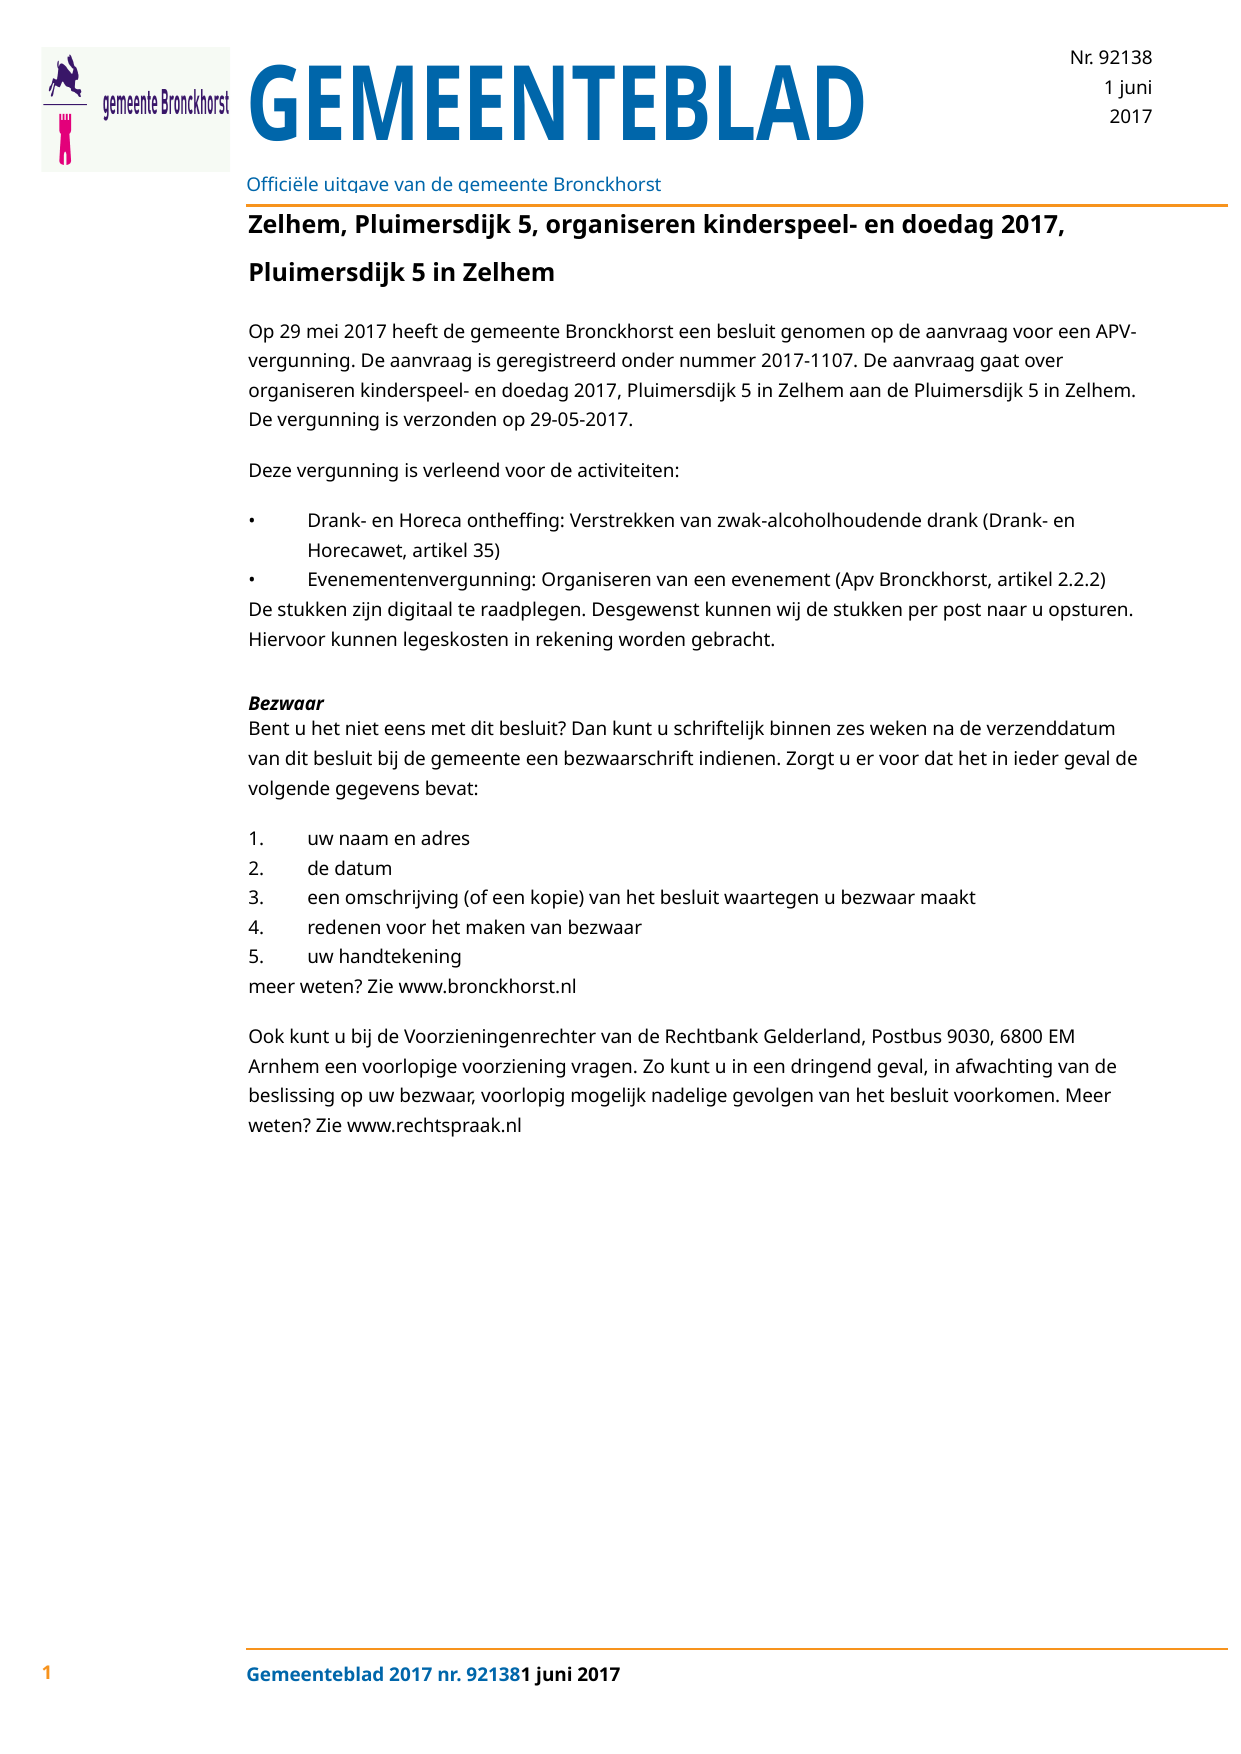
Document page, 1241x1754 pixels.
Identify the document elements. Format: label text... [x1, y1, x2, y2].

picture [41, 47, 231, 172]
text De stukken zijn digitaal te raadplegen. Desgewenst kunnen wij de stukken per post naar u opsturen. Hiervoor kunnen legeskosten in rekening worden gebracht. [248, 596, 1152, 652]
text Deze vergunning is verleend voor de activiteiten: [248, 457, 1152, 483]
list Evenementenvergunning: Organiseren van een evenement (Apv Bronckhorst, artikel 2.2.2) [248, 567, 1152, 592]
text Op 29 mei 2017 heeft de gemeente Bronckhorst een besluit genomen op de aanvraag voor een APV-vergunning. De aanvraag is geregistreerd onder nummer 2017-1107. De aanvraag gaat over organiseren kinderspeel- en doedag 2017, Pluimersdijk 5 in Zelhem aan de Pluimersdijk 5 in Zelhem. De vergunning is verzonden op 29-05-2017. [248, 318, 1152, 432]
text Zelhem, Pluimersdijk 5, organiseren kinderspeel- en doedag 2017, Pluimersdijk 5 in Zelhem [248, 207, 1152, 288]
text meer weten? Zie www.bronckhorst.nl [248, 973, 1152, 999]
list Drank- en Horeca ontheffing: Verstrekken van zwak-alcoholhoudende drank (Drank- en Horecawet, artikel 35) [248, 507, 1152, 563]
list redenen voor het maken van bezwaar [248, 914, 1152, 939]
list uw handtekening [248, 943, 1152, 969]
list een omschrijving (of een kopie) van het besluit waartegen u bezwaar maakt [248, 884, 1152, 910]
text Bent u het niet eens met dit besluit? Dan kunt u schriftelijk binnen zes weken na de verzenddatum van dit besluit bij de gemeente een bezwaarschrift indienen. Zorgt u er voor dat het in ieder geval de volgende gegevens bevat: [248, 716, 1152, 800]
list uw naam en adres [248, 825, 1152, 851]
list de datum [248, 855, 1152, 880]
text Bezwaar [248, 690, 1152, 716]
text Ook kunt u bij de Voorzieningenrechter van de Rechtbank Gelderland, Postbus 9030, 6800 EM Arnhem een voorlopige voorziening vragen. Zo kunt u in een dringend geval, in afwachting van de beslissing op uw bezwaar, voorlopig mogelijk nadelige gevolgen van het besluit voorkomen. Meer weten? Zie www.rechtspraak.nl [248, 1023, 1152, 1138]
